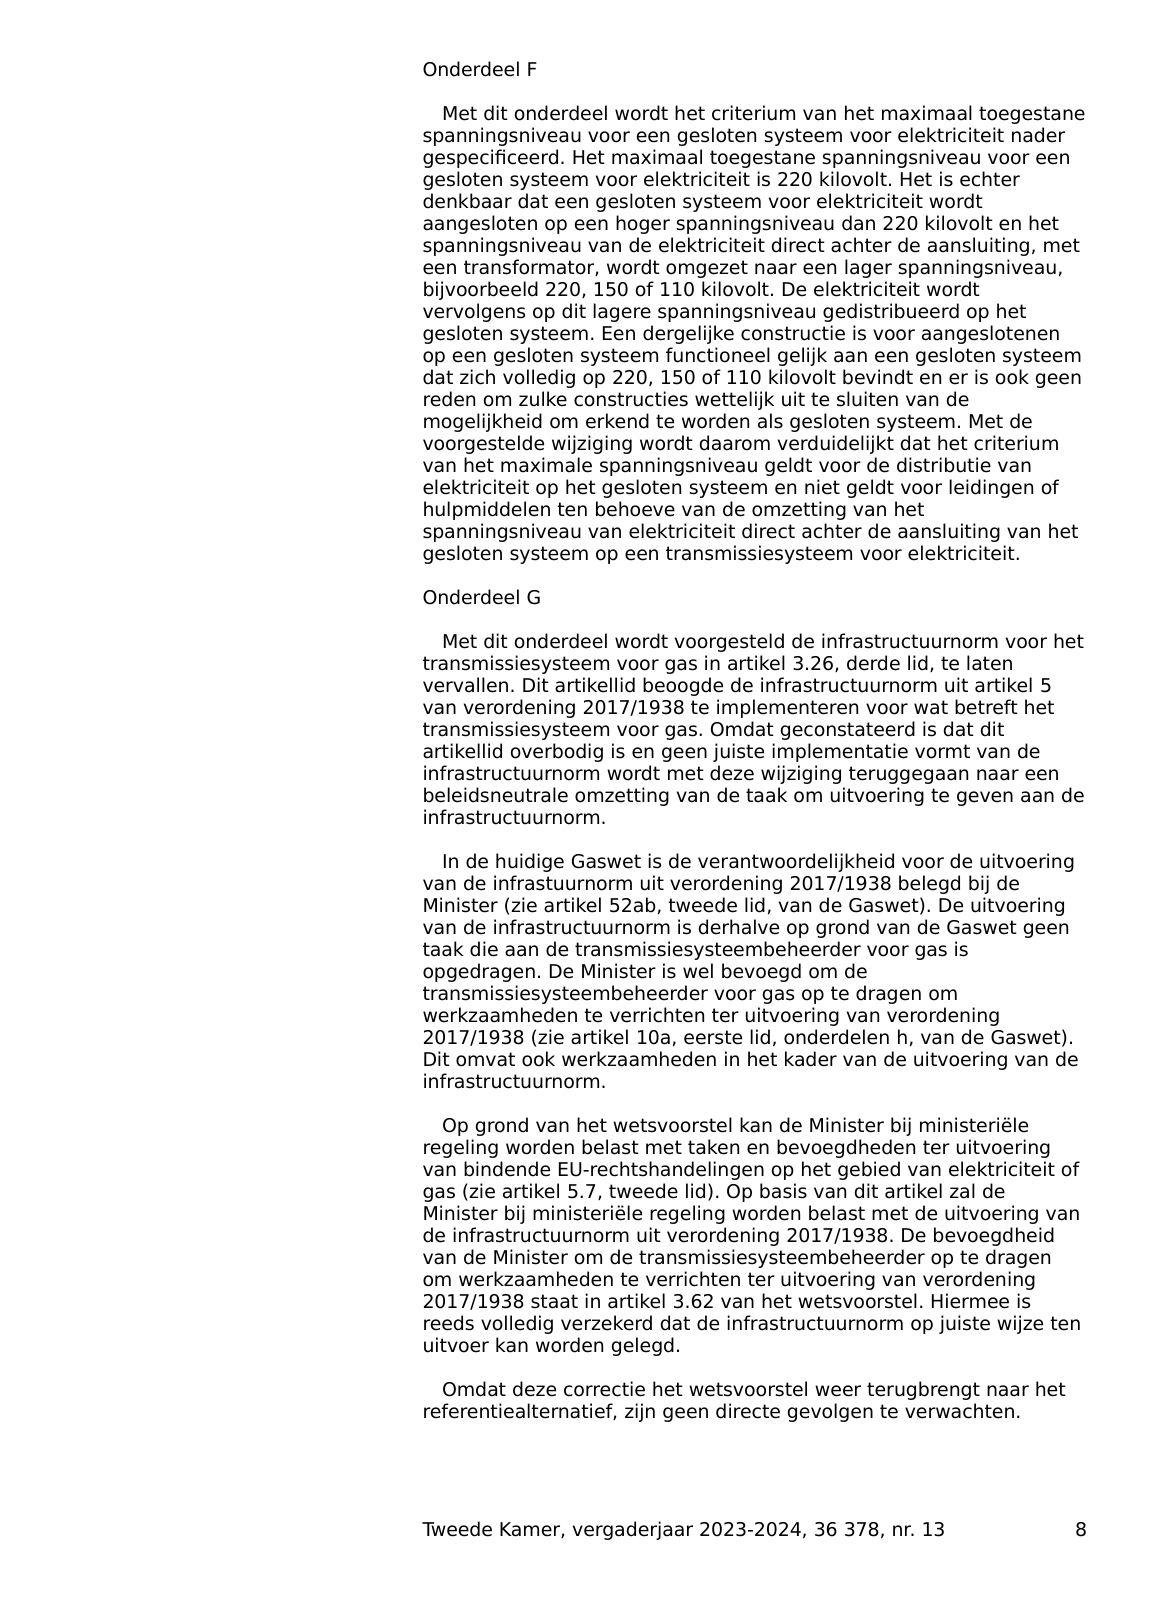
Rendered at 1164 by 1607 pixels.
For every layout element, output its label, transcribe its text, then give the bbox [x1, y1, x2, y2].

text Met dit onderdeel wordt voorgesteld de infrastructuurnorm voor het transmissiesysteem voor gas in artikel 3.26, derde lid, te laten vervallen. Dit artikellid beoogde de infrastructuurnorm uit artikel 5 van verordening 2017/1938 te implementeren voor wat betreft het transmissiesysteem voor gas. Omdat geconstateerd is dat dit artikellid overbodig is en geen juiste implementatie vormt van de infrastructuurnorm wordt met deze wijziging teruggegaan naar een beleidsneutrale omzetting van de taak om uitvoering te geven aan de infrastructuurnorm. [422, 631, 1087, 829]
text In de huidige Gaswet is de verantwoordelijkheid voor de uitvoering van de infrastuurnorm uit verordening 2017/1938 belegd bij de Minister (zie artikel 52ab, tweede lid, van de Gaswet). De uitvoering van de infrastructuurnorm is derhalve op grond van de Gaswet geen taak die aan de transmissiesysteembeheerder voor gas is opgedragen. De Minister is wel bevoegd om de transmissiesysteembeheerder voor gas op te dragen om werkzaamheden te verrichten ter uitvoering van verordening 2017/1938 (zie artikel 10a, eerste lid, onderdelen h, van de Gaswet). Dit omvat ook werkzaamheden in het kader van de uitvoering van de infrastructuurnorm. [422, 851, 1087, 1093]
subtitle Onderdeel F [422, 59, 1087, 81]
text Omdat deze correctie het wetsvoorstel weer terugbrengt naar het referentiealternatief, zijn geen directe gevolgen te verwachten. [422, 1379, 1087, 1423]
text Met dit onderdeel wordt het criterium van het maximaal toegestane spanningsniveau voor een gesloten systeem voor elektriciteit nader gespecificeerd. Het maximaal toegestane spanningsniveau voor een gesloten systeem voor elektriciteit is 220 kilovolt. Het is echter denkbaar dat een gesloten systeem voor elektriciteit wordt aangesloten op een hoger spanningsniveau dan 220 kilovolt en het spanningsniveau van de elektriciteit direct achter de aansluiting, met een transformator, wordt omgezet naar een lager spanningsniveau, bijvoorbeeld 220, 150 of 110 kilovolt. De elektriciteit wordt vervolgens op dit lagere spanningsniveau gedistribueerd op het gesloten systeem. Een dergelijke constructie is voor aangeslotenen op een gesloten systeem functioneel gelijk aan een gesloten systeem dat zich volledig op 220, 150 of 110 kilovolt bevindt en er is ook geen reden om zulke constructies wettelijk uit te sluiten van de mogelijkheid om erkend te worden als gesloten systeem. Met de voorgestelde wijziging wordt daarom verduidelijkt dat het criterium van het maximale spanningsniveau geldt voor de distributie van elektriciteit op het gesloten systeem en niet geldt voor leidingen of hulpmiddelen ten behoeve van de omzetting van het spanningsniveau van elektriciteit direct achter de aansluiting van het gesloten systeem op een transmissiesysteem voor elektriciteit. [422, 103, 1087, 565]
subtitle Onderdeel G [422, 587, 1087, 609]
text Op grond van het wetsvoorstel kan de Minister bij ministeriële regeling worden belast met taken en bevoegdheden ter uitvoering van bindende EU-rechtshandelingen op het gebied van elektriciteit of gas (zie artikel 5.7, tweede lid). Op basis van dit artikel zal de Minister bij ministeriële regeling worden belast met de uitvoering van de infrastructuurnorm uit verordening 2017/1938. De bevoegdheid van de Minister om de transmissiesysteembeheerder op te dragen om werkzaamheden te verrichten ter uitvoering van verordening 2017/1938 staat in artikel 3.62 van het wetsvoorstel. Hiermee is reeds volledig verzekerd dat de infrastructuurnorm op juiste wijze ten uitvoer kan worden gelegd. [422, 1115, 1087, 1357]
